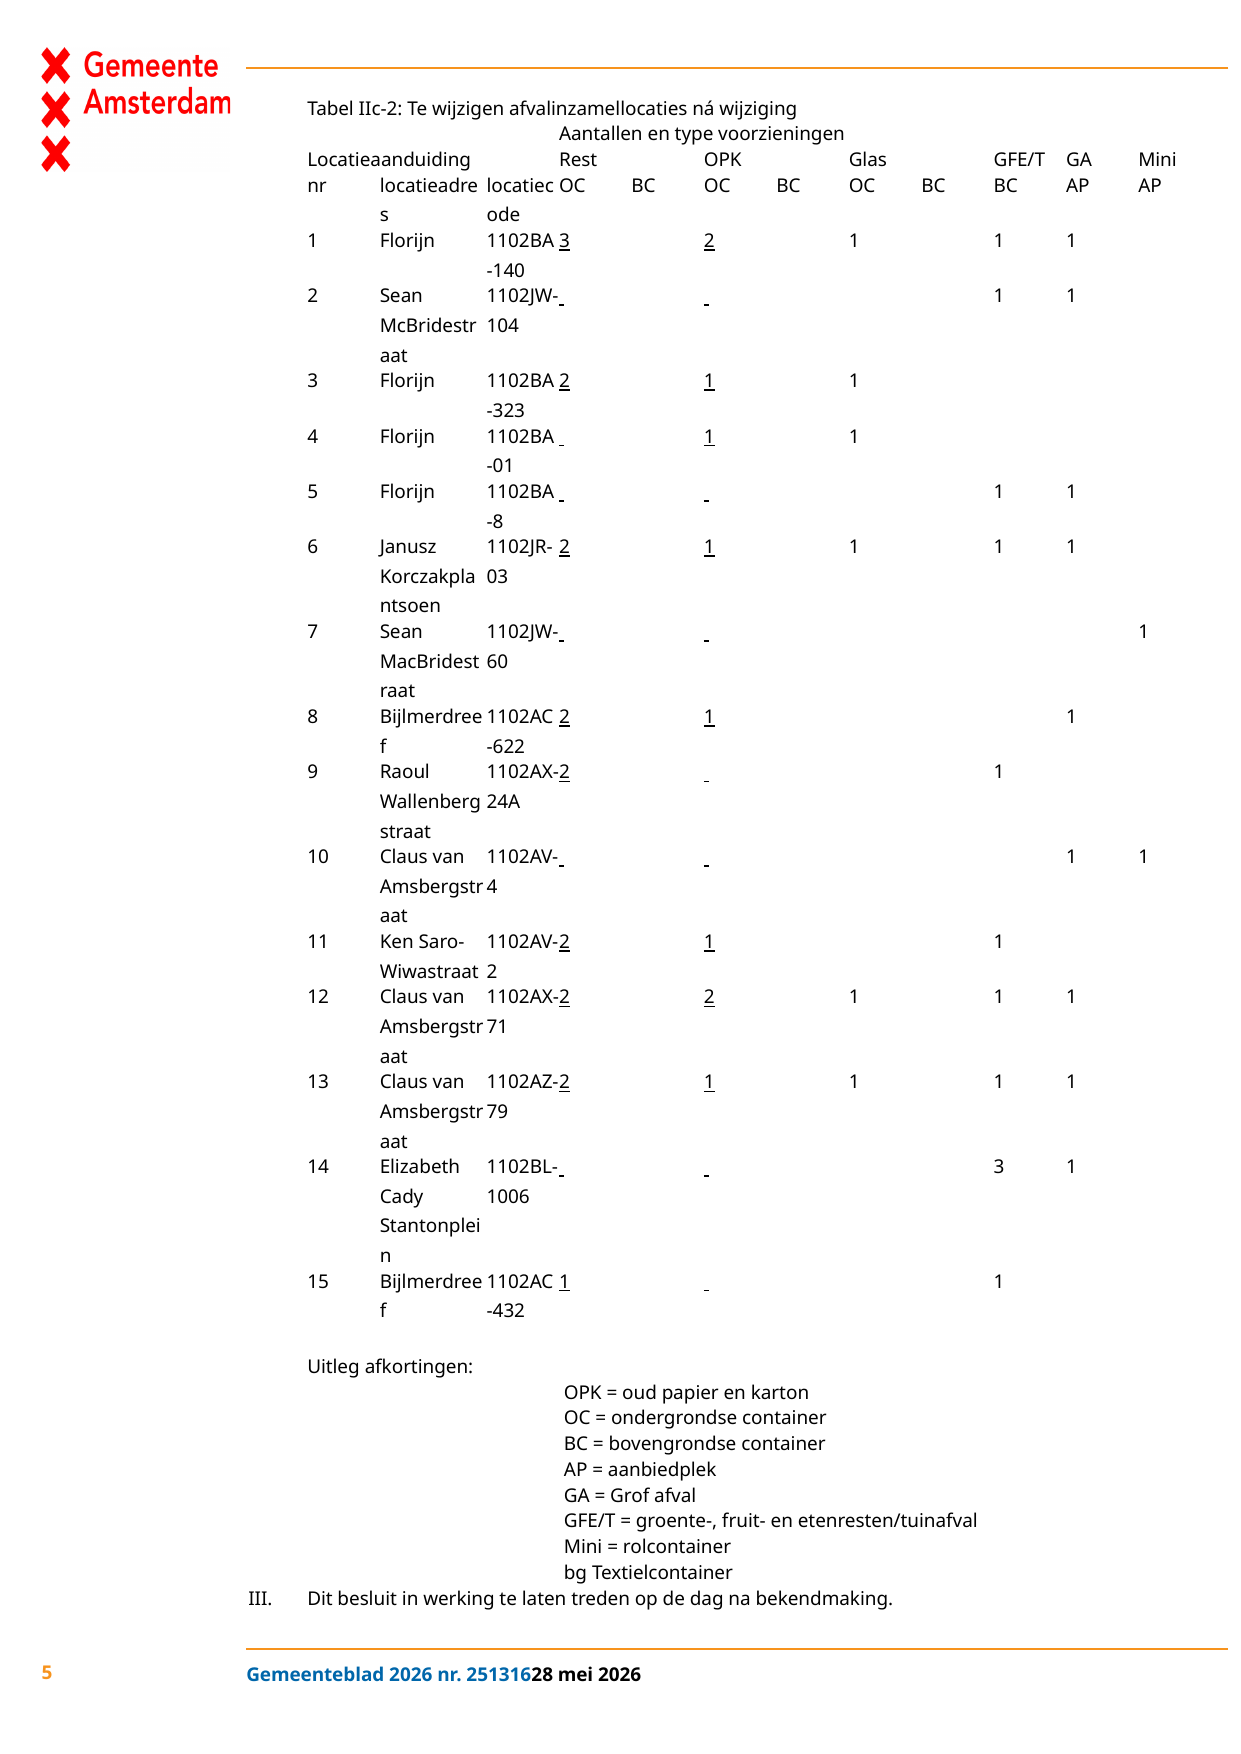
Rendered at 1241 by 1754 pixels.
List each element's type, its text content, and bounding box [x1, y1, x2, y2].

table_cell Sean McBridestraat [380, 283, 486, 368]
table_cell 1 [1066, 534, 1138, 618]
table_cell 1102JW-104 [486, 283, 559, 368]
table_cell [776, 1069, 848, 1153]
table_cell [921, 283, 993, 368]
table_cell [921, 844, 993, 928]
table_cell [1138, 759, 1211, 843]
table_cell [704, 619, 776, 703]
table_cell 1 [1066, 1154, 1138, 1268]
table_cell 15 [307, 1268, 379, 1323]
table_cell [307, 1456, 564, 1482]
table_cell [559, 283, 631, 368]
table_cell [776, 1268, 848, 1323]
table_cell [704, 1268, 776, 1323]
table_cell [776, 759, 848, 843]
table_cell GA = Grof afval [564, 1482, 1211, 1507]
table_cell Sean MacBridestraat [380, 619, 486, 703]
table_cell [631, 478, 704, 533]
table_cell [631, 228, 704, 283]
table_cell [1066, 1268, 1138, 1323]
table_cell [631, 368, 704, 423]
table_cell [631, 844, 704, 928]
table_cell [380, 121, 486, 146]
table_cell 11 [307, 929, 379, 984]
table_cell 1 [1138, 844, 1211, 928]
table_cell [921, 1154, 993, 1268]
table_cell [559, 423, 631, 478]
table_cell [631, 1268, 704, 1323]
table_cell [849, 929, 921, 984]
table_cell 1 [993, 929, 1066, 984]
table_cell 1102JR-03 [486, 534, 559, 618]
table_cell GFE/T = groente-, fruit- en etenresten/tuinafval [564, 1508, 1211, 1533]
table_cell 13 [307, 1069, 379, 1153]
table_cell 1 [1066, 228, 1138, 283]
table_cell 2 [559, 703, 631, 759]
table_cell 2 [559, 1069, 631, 1153]
table_cell 1 [1066, 478, 1138, 533]
table_cell [776, 844, 848, 928]
table_cell [1138, 1268, 1211, 1323]
table_cell OPK = oud papier en karton [564, 1379, 1211, 1404]
table_cell Ken Saro-Wiwastraat [380, 929, 486, 984]
table_cell 4 [307, 423, 379, 478]
table_cell [776, 478, 848, 533]
table_cell 3 [993, 1154, 1066, 1268]
table_cell 1102AZ-79 [486, 1069, 559, 1153]
table_cell bg Textielcontainer [564, 1559, 1211, 1585]
table_cell Claus van Amsbergstraat [380, 1069, 486, 1153]
table_cell 1 [993, 534, 1066, 618]
list Dit besluit in werking te laten treden op de dag na bekendmaking. [248, 1585, 1152, 1611]
table_cell [559, 844, 631, 928]
table_cell 3 [307, 368, 379, 423]
table_cell [921, 1069, 993, 1153]
table_cell 1 [849, 984, 921, 1069]
table_cell [849, 844, 921, 928]
table_cell Locatieaanduiding [307, 146, 559, 172]
table_cell [704, 478, 776, 533]
table_cell Florijn [380, 368, 486, 423]
table_cell [486, 121, 559, 146]
table_cell [849, 1154, 921, 1268]
table_cell 1 [849, 228, 921, 283]
table_cell [776, 423, 848, 478]
table_cell [1138, 423, 1211, 478]
table_cell 1 [993, 759, 1066, 843]
table_cell [631, 534, 704, 618]
table_cell [921, 984, 993, 1069]
table_cell 1 [1066, 283, 1138, 368]
table_cell 1102AC-622 [486, 703, 559, 759]
table_cell [776, 534, 848, 618]
table_cell AP [1066, 172, 1138, 227]
table_cell 14 [307, 1154, 379, 1268]
table_cell [307, 1533, 564, 1559]
table_cell [993, 619, 1066, 703]
table_cell [631, 619, 704, 703]
table_cell [559, 478, 631, 533]
table_cell [631, 703, 704, 759]
table_cell [776, 984, 848, 1069]
table_cell [704, 283, 776, 368]
table_cell [1138, 368, 1211, 423]
table_cell [921, 929, 993, 984]
table_cell BC [776, 172, 848, 227]
table_cell 1 [849, 534, 921, 618]
table_cell [631, 1154, 704, 1268]
table_cell [307, 1405, 564, 1430]
table_cell 2 [704, 984, 776, 1069]
table_cell [1066, 368, 1138, 423]
table_cell Glas [849, 146, 993, 172]
table_cell [307, 1559, 564, 1585]
table_cell 1 [307, 228, 379, 283]
table_cell [1138, 228, 1211, 283]
table_cell OPK [704, 146, 848, 172]
table_cell 10 [307, 844, 379, 928]
table_cell [1138, 929, 1211, 984]
table_cell Florijn [380, 423, 486, 478]
table_cell [993, 423, 1066, 478]
table_cell 1 [993, 1069, 1066, 1153]
picture [41, 47, 231, 172]
table_cell [631, 283, 704, 368]
table_cell [631, 759, 704, 843]
table_cell [921, 534, 993, 618]
table_cell [631, 1069, 704, 1153]
table_cell 1 [993, 984, 1066, 1069]
table_cell 1 [1066, 1069, 1138, 1153]
table_cell [307, 121, 379, 146]
table_cell 1102AX-71 [486, 984, 559, 1069]
table_cell OC = ondergrondse container [564, 1405, 1211, 1430]
table_cell OC [559, 172, 631, 227]
table_cell [993, 368, 1066, 423]
table_cell [993, 703, 1066, 759]
table_cell [921, 228, 993, 283]
table_cell 1102BA-8 [486, 478, 559, 533]
table_cell 12 [307, 984, 379, 1069]
table_cell [993, 844, 1066, 928]
table_cell 8 [307, 703, 379, 759]
table_cell Florijn [380, 228, 486, 283]
table_cell 2 [559, 368, 631, 423]
table_cell [307, 1482, 564, 1507]
table_cell 1 [1138, 619, 1211, 703]
table_cell [559, 619, 631, 703]
table_cell Mini = rolcontainer [564, 1533, 1211, 1559]
table_cell [1066, 423, 1138, 478]
table_cell Janusz Korczakplantsoen [380, 534, 486, 618]
table_cell [849, 478, 921, 533]
table_cell [1066, 929, 1138, 984]
table_cell Bijlmerdreef [380, 703, 486, 759]
table_cell [776, 1154, 848, 1268]
table_cell [704, 1154, 776, 1268]
table_cell 2 [559, 984, 631, 1069]
table_cell [1138, 703, 1211, 759]
table_cell [631, 929, 704, 984]
table_cell [849, 1268, 921, 1323]
table_cell 5 [307, 478, 379, 533]
table_cell AP [1138, 172, 1211, 227]
table_cell [1066, 619, 1138, 703]
table_cell locatiecode [486, 172, 559, 227]
table_cell BC [993, 172, 1066, 227]
table_cell 1 [1066, 984, 1138, 1069]
table_cell [776, 228, 848, 283]
table_cell 1 [1066, 844, 1138, 928]
table_cell 1 [993, 478, 1066, 533]
table_cell [849, 703, 921, 759]
table_cell [631, 423, 704, 478]
table_cell [307, 1379, 564, 1404]
table_cell [704, 759, 776, 843]
table_cell nr [307, 172, 379, 227]
table_cell [1138, 283, 1211, 368]
table_cell locatieadres [380, 172, 486, 227]
table_cell Claus van Amsbergstraat [380, 844, 486, 928]
table_cell [921, 1268, 993, 1323]
table_cell 1 [704, 1069, 776, 1153]
table_cell 7 [307, 619, 379, 703]
table_cell OC [849, 172, 921, 227]
table_cell [1138, 478, 1211, 533]
table_cell 1102BA-323 [486, 368, 559, 423]
table_cell 1102BA-01 [486, 423, 559, 478]
table_cell Aantallen en type voorzieningen [559, 121, 1211, 146]
table_cell 1 [993, 283, 1066, 368]
table_cell 1 [704, 423, 776, 478]
table_cell BC = bovengrondse container [564, 1430, 1211, 1456]
table_cell 1102AC-432 [486, 1268, 559, 1323]
table_cell [921, 703, 993, 759]
table_cell [776, 368, 848, 423]
table_cell [776, 283, 848, 368]
table_cell [1138, 534, 1211, 618]
table_cell 3 [559, 228, 631, 283]
table_cell 2 [704, 228, 776, 283]
table_cell [1138, 1069, 1211, 1153]
table_cell Rest [559, 146, 704, 172]
table_cell [307, 1430, 564, 1456]
table_cell 1 [704, 929, 776, 984]
table_cell [921, 423, 993, 478]
table_cell [1138, 1154, 1211, 1268]
table_cell 2 [559, 929, 631, 984]
table_cell Raoul Wallenbergstraat [380, 759, 486, 843]
table_cell 1102JW-60 [486, 619, 559, 703]
table_cell 1 [849, 368, 921, 423]
table_cell 1102AX-24A [486, 759, 559, 843]
table_cell [849, 759, 921, 843]
table_cell [559, 1154, 631, 1268]
table_cell [1138, 984, 1211, 1069]
table_cell 1102BA-140 [486, 228, 559, 283]
table_cell 1102AV-4 [486, 844, 559, 928]
table_cell [849, 619, 921, 703]
table_cell OC [704, 172, 776, 227]
table_header Uitleg afkortingen: [307, 1353, 1211, 1379]
table_cell [921, 759, 993, 843]
table_cell 9 [307, 759, 379, 843]
table_cell Elizabeth Cady Stantonplein [380, 1154, 486, 1268]
table_cell 1 [1066, 703, 1138, 759]
table_cell 1 [993, 228, 1066, 283]
table_cell BC [631, 172, 704, 227]
table_cell 1 [993, 1268, 1066, 1323]
table_cell 1 [704, 703, 776, 759]
table_cell 2 [559, 534, 631, 618]
table_cell [776, 929, 848, 984]
table_cell BC [921, 172, 993, 227]
table_cell 6 [307, 534, 379, 618]
table_cell [776, 703, 848, 759]
table_cell [849, 283, 921, 368]
table_cell 2 [307, 283, 379, 368]
table_cell 1 [849, 1069, 921, 1153]
table_cell [704, 844, 776, 928]
table_cell AP = aanbiedplek [564, 1456, 1211, 1482]
table_cell Bijlmerdreef [380, 1268, 486, 1323]
table_cell [776, 619, 848, 703]
table_cell 1102AV-2 [486, 929, 559, 984]
table_cell [307, 1508, 564, 1533]
table_cell [921, 478, 993, 533]
table_cell Claus van Amsbergstraat [380, 984, 486, 1069]
table_cell GFE/T [993, 146, 1066, 172]
table_cell Florijn [380, 478, 486, 533]
table_cell 1 [704, 368, 776, 423]
table_cell 1 [704, 534, 776, 618]
table_cell GA [1066, 146, 1138, 172]
table_cell 2 [559, 759, 631, 843]
table_cell 1 [849, 423, 921, 478]
table_cell [921, 368, 993, 423]
table_header Tabel IIc-2: Te wijzigen afvalinzamellocaties ná wijziging [307, 95, 1211, 121]
table_cell 1 [559, 1268, 631, 1323]
table_cell [921, 619, 993, 703]
table_cell [631, 984, 704, 1069]
table_cell [1066, 759, 1138, 843]
table_cell 1102BL-1006 [486, 1154, 559, 1268]
table_cell Mini [1138, 146, 1211, 172]
